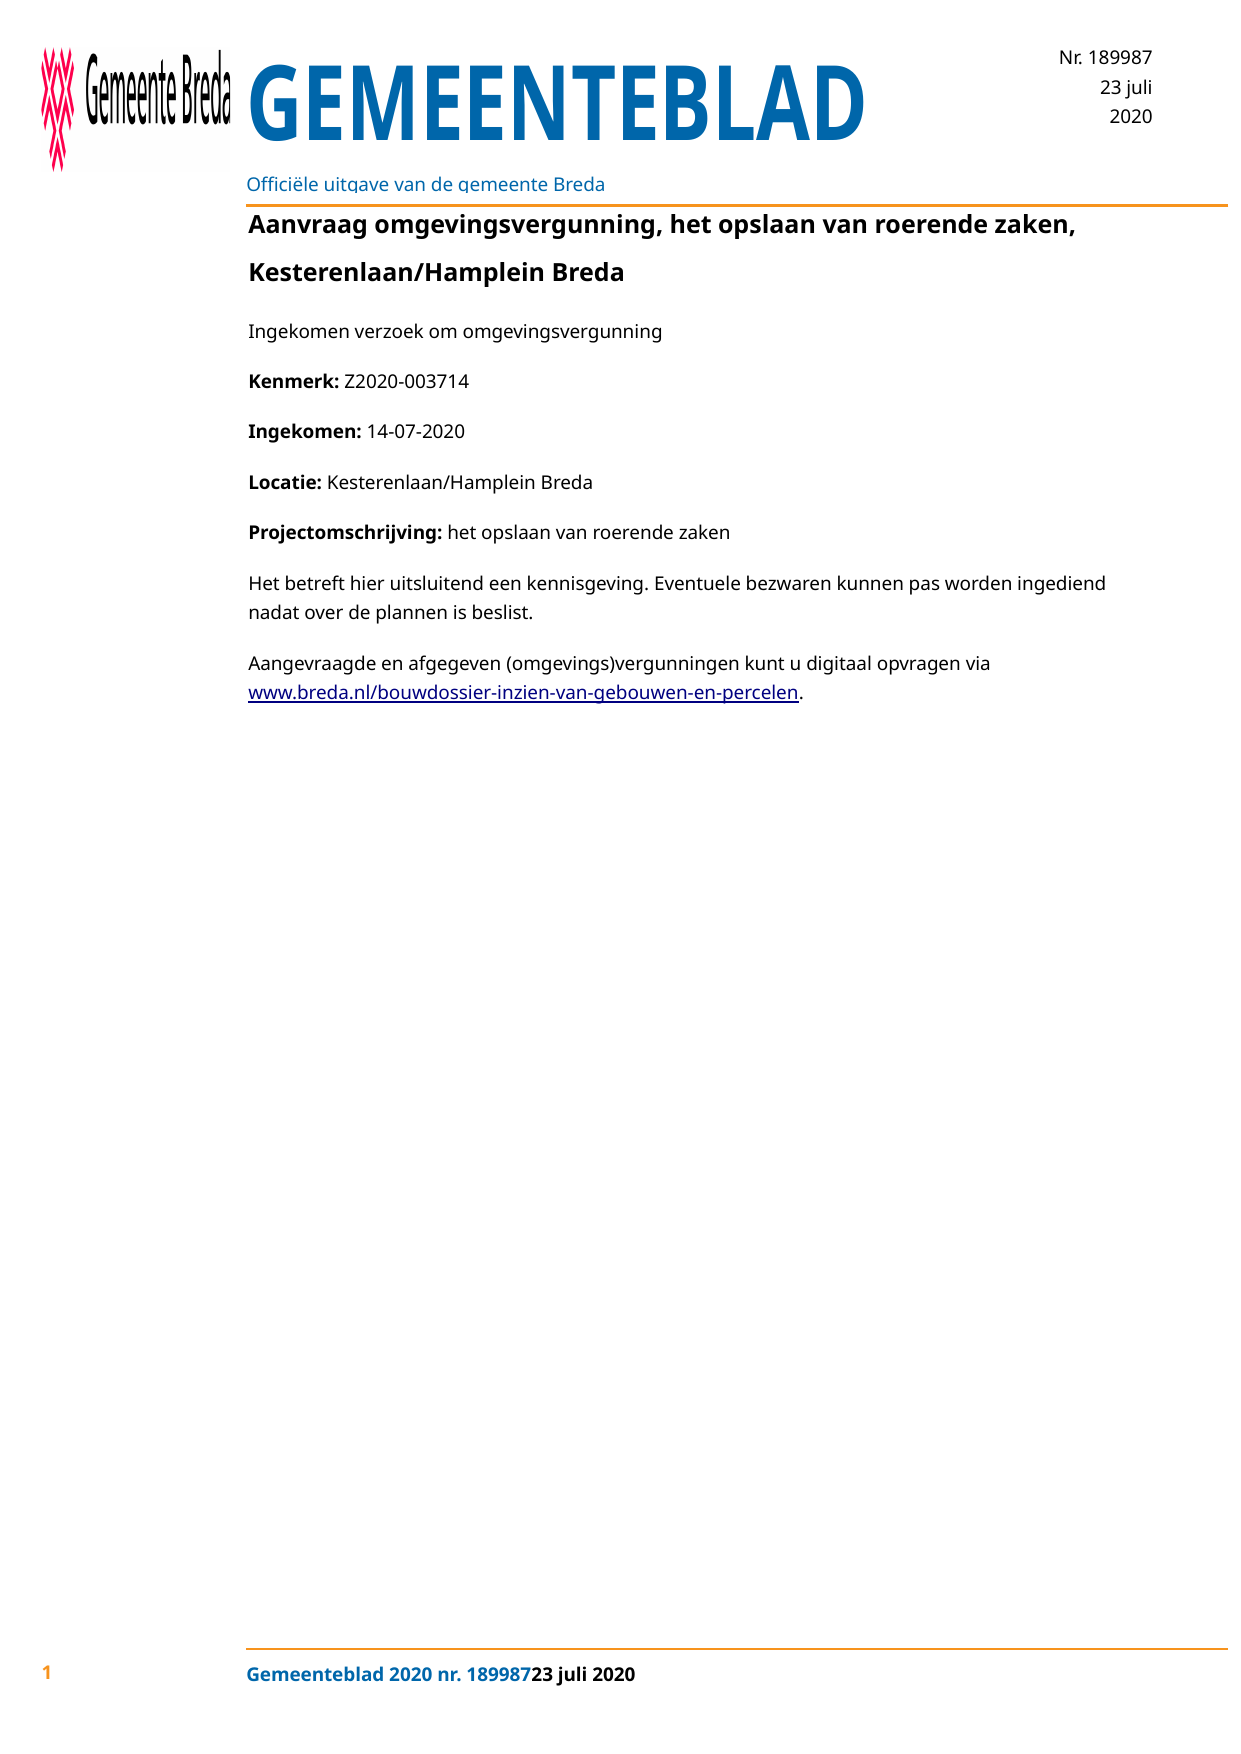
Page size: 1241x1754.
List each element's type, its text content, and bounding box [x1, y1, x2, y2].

text Locatie: Kesterenlaan/Hamplein Breda [248, 469, 1152, 495]
text Kenmerk: Z2020-003714 [248, 368, 1152, 394]
text Aangevraagde en afgegeven (omgevings)vergunningen kunt u digitaal opvragen via www.breda.nl/bouwdossier-inzien-van-gebouwen-en-percelen. [248, 650, 1152, 705]
text Aanvraag omgevingsvergunning, het opslaan van roerende zaken, Kesterenlaan/Hamplein Breda [248, 207, 1152, 288]
text Projectomschrijving: het opslaan van roerende zaken [248, 519, 1152, 545]
text Ingekomen: 14-07-2020 [248, 419, 1152, 444]
text Het betreft hier uitsluitend een kennisgeving. Eventuele bezwaren kunnen pas worden ingediend nadat over de plannen is beslist. [248, 570, 1152, 625]
picture [41, 47, 231, 172]
text Ingekomen verzoek om omgevingsvergunning [248, 318, 1152, 344]
